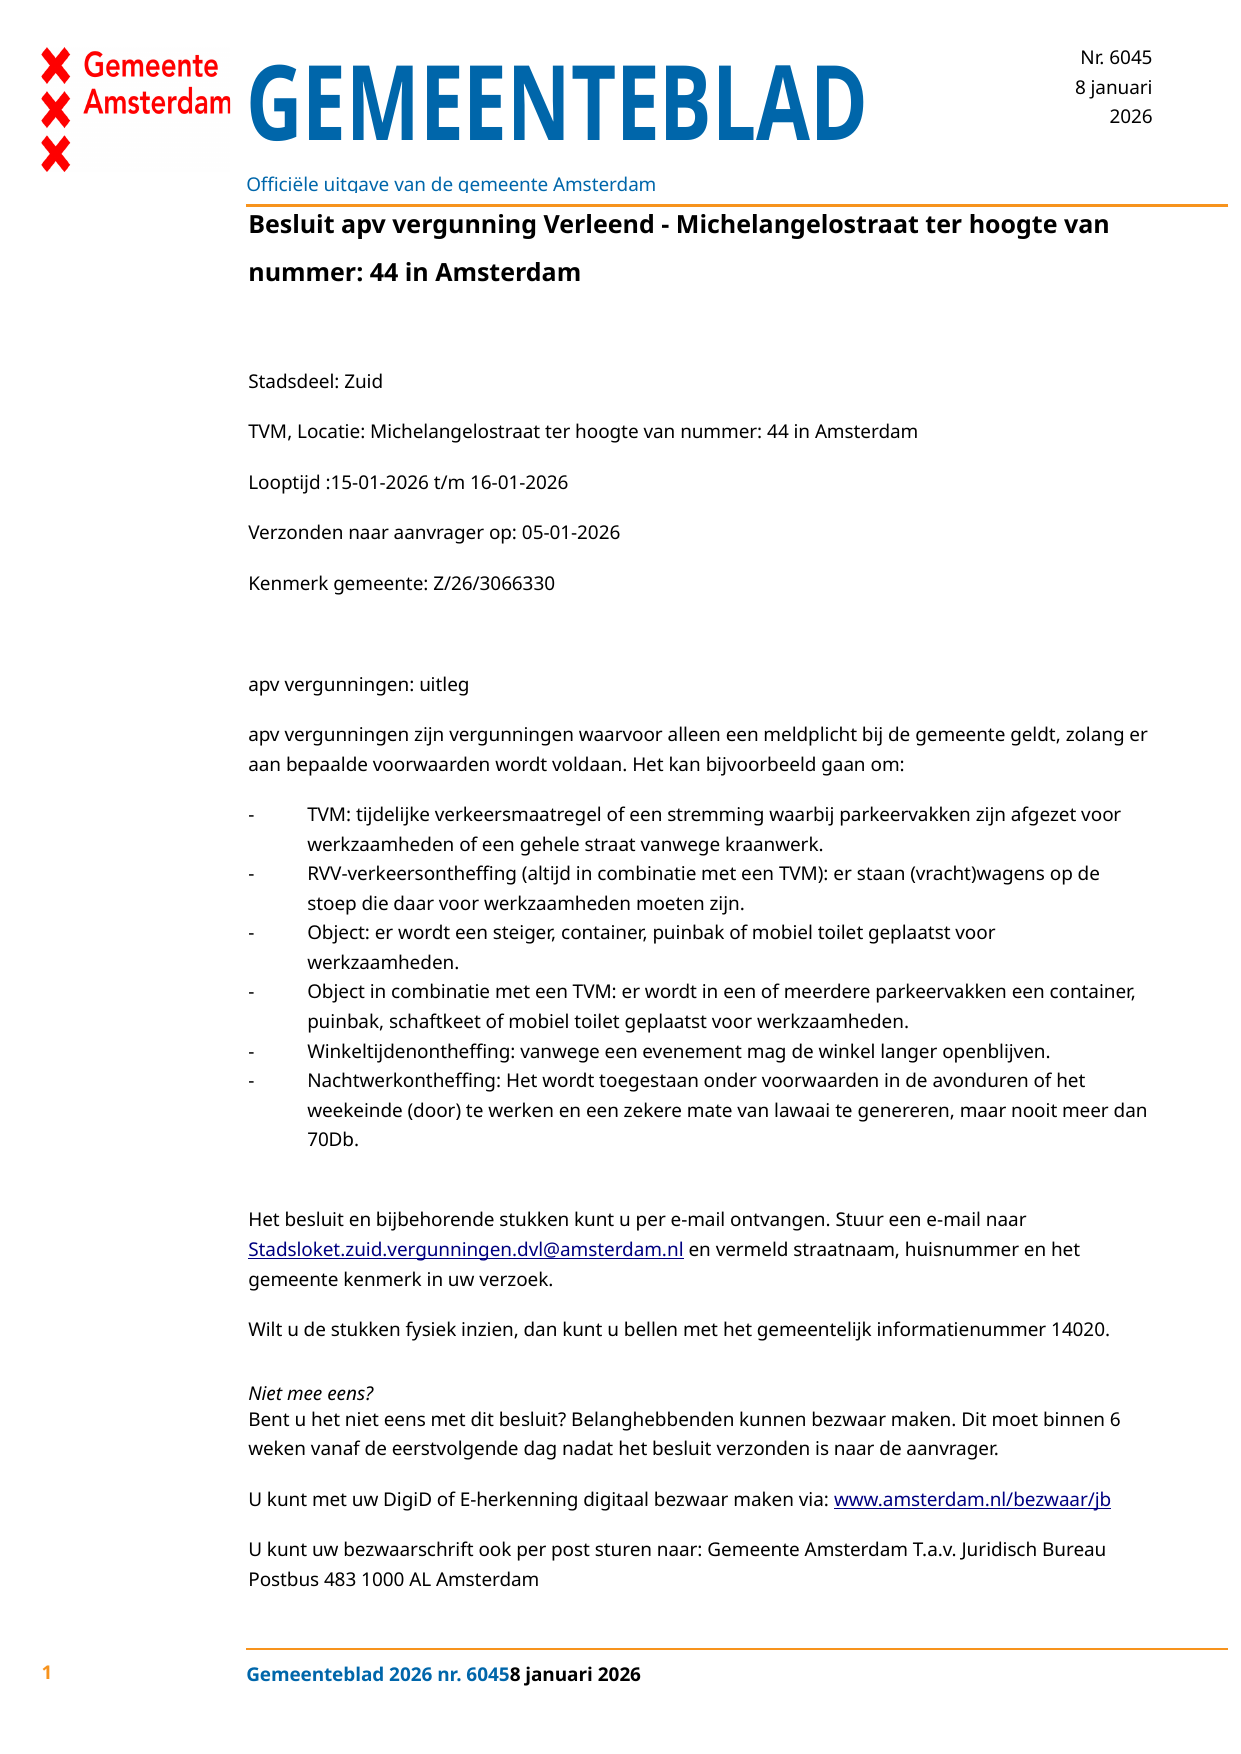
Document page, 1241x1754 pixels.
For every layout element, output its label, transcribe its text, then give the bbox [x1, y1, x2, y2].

text U kunt uw bezwaarschrift ook per post sturen naar: Gemeente Amsterdam T.a.v. Juridisch Bureau Postbus 483 1000 AL Amsterdam [248, 1536, 1152, 1592]
text Stadsdeel: Zuid [248, 368, 1152, 394]
text Niet mee eens? [248, 1380, 1152, 1406]
text Bent u het niet eens met dit besluit? Belanghebbenden kunnen bezwaar maken. Dit moet binnen 6 weken vanaf de eerstvolgende dag nadat het besluit verzonden is naar de aanvrager. [248, 1406, 1152, 1461]
list TVM: tijdelijke verkeersmaatregel of een stremming waarbij parkeervakken zijn afgezet voor werkzaamheden of een gehele straat vanwege kraanwerk. [248, 801, 1152, 857]
text Kenmerk gemeente: Z/26/3066330 [248, 570, 1152, 596]
text Wilt u de stukken fysiek inzien, dan kunt u bellen met het gemeentelijk informatienummer 14020. [248, 1316, 1152, 1342]
text apv vergunningen zijn vergunningen waarvoor alleen een meldplicht bij de gemeente geldt, zolang er aan bepaalde voorwaarden wordt voldaan. Het kan bijvoorbeeld gaan om: [248, 721, 1152, 777]
text Besluit apv vergunning Verleend - Michelangelostraat ter hoogte van nummer: 44 in Amsterdam [248, 207, 1152, 288]
text TVM, Locatie: Michelangelostraat ter hoogte van nummer: 44 in Amsterdam [248, 419, 1152, 444]
list Nachtwerkontheffing: Het wordt toegestaan onder voorwaarden in de avonduren of het weekeinde (door) te werken en een zekere mate van lawaai te genereren, maar nooit meer dan 70Db. [248, 1067, 1152, 1152]
text apv vergunningen: uitleg [248, 671, 1152, 697]
text U kunt met uw DigiD of E-herkenning digitaal bezwaar maken via: www.amsterdam.nl/bezwaar/jb [248, 1486, 1152, 1512]
list Winkeltijdenontheffing: vanwege een evenement mag de winkel langer openblijven. [248, 1038, 1152, 1064]
text Looptijd :15-01-2026 t/m 16-01-2026 [248, 469, 1152, 495]
list RVV-verkeersontheffing (altijd in combinatie met een TVM): er staan (vracht)wagens op de stoep die daar voor werkzaamheden moeten zijn. [248, 860, 1152, 916]
picture [41, 47, 231, 172]
list Object in combinatie met een TVM: er wordt in een of meerdere parkeervakken een container, puinbak, schaftkeet of mobiel toilet geplaatst voor werkzaamheden. [248, 979, 1152, 1034]
text Verzonden naar aanvrager op: 05-01-2026 [248, 519, 1152, 545]
text Het besluit en bijbehorende stukken kunt u per e-mail ontvangen. Stuur een e-mail naar Stadsloket.zuid.vergunningen.dvl@amsterdam.nl en vermeld straatnaam, huisnummer en het gemeente kenmerk in uw verzoek. [248, 1207, 1152, 1292]
list Object: er wordt een steiger, container, puinbak of mobiel toilet geplaatst voor werkzaamheden. [248, 919, 1152, 975]
